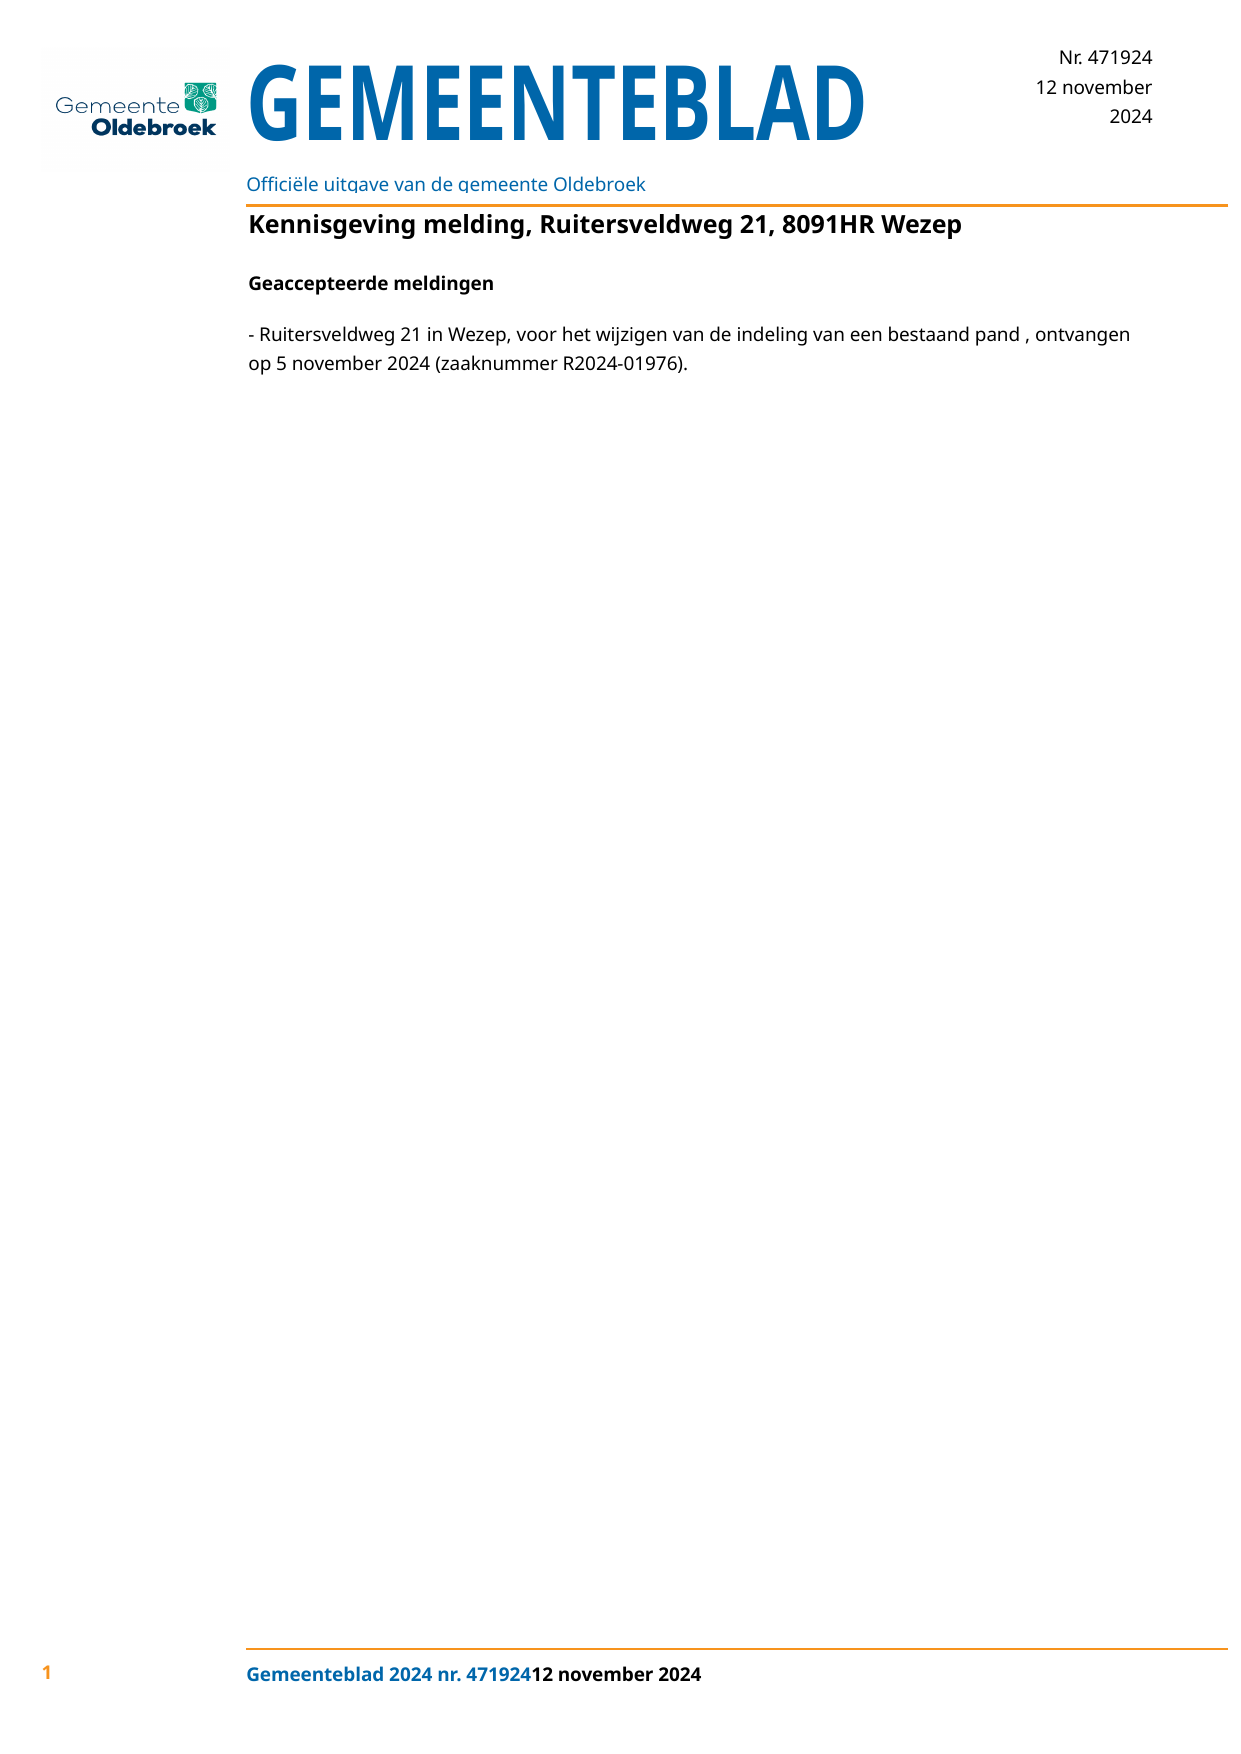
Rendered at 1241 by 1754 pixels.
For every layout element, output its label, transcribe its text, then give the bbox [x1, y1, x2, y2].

text - Ruitersveldweg 21 in Wezep, voor het wijzigen van de indeling van een bestaand pand , ontvangen op 5 november 2024 (zaaknummer R2024-01976). [248, 321, 1152, 376]
text Geaccepteerde meldingen [248, 270, 1152, 296]
picture [41, 47, 231, 172]
text Kennisgeving melding, Ruitersveldweg 21, 8091HR Wezep [248, 207, 1152, 241]
